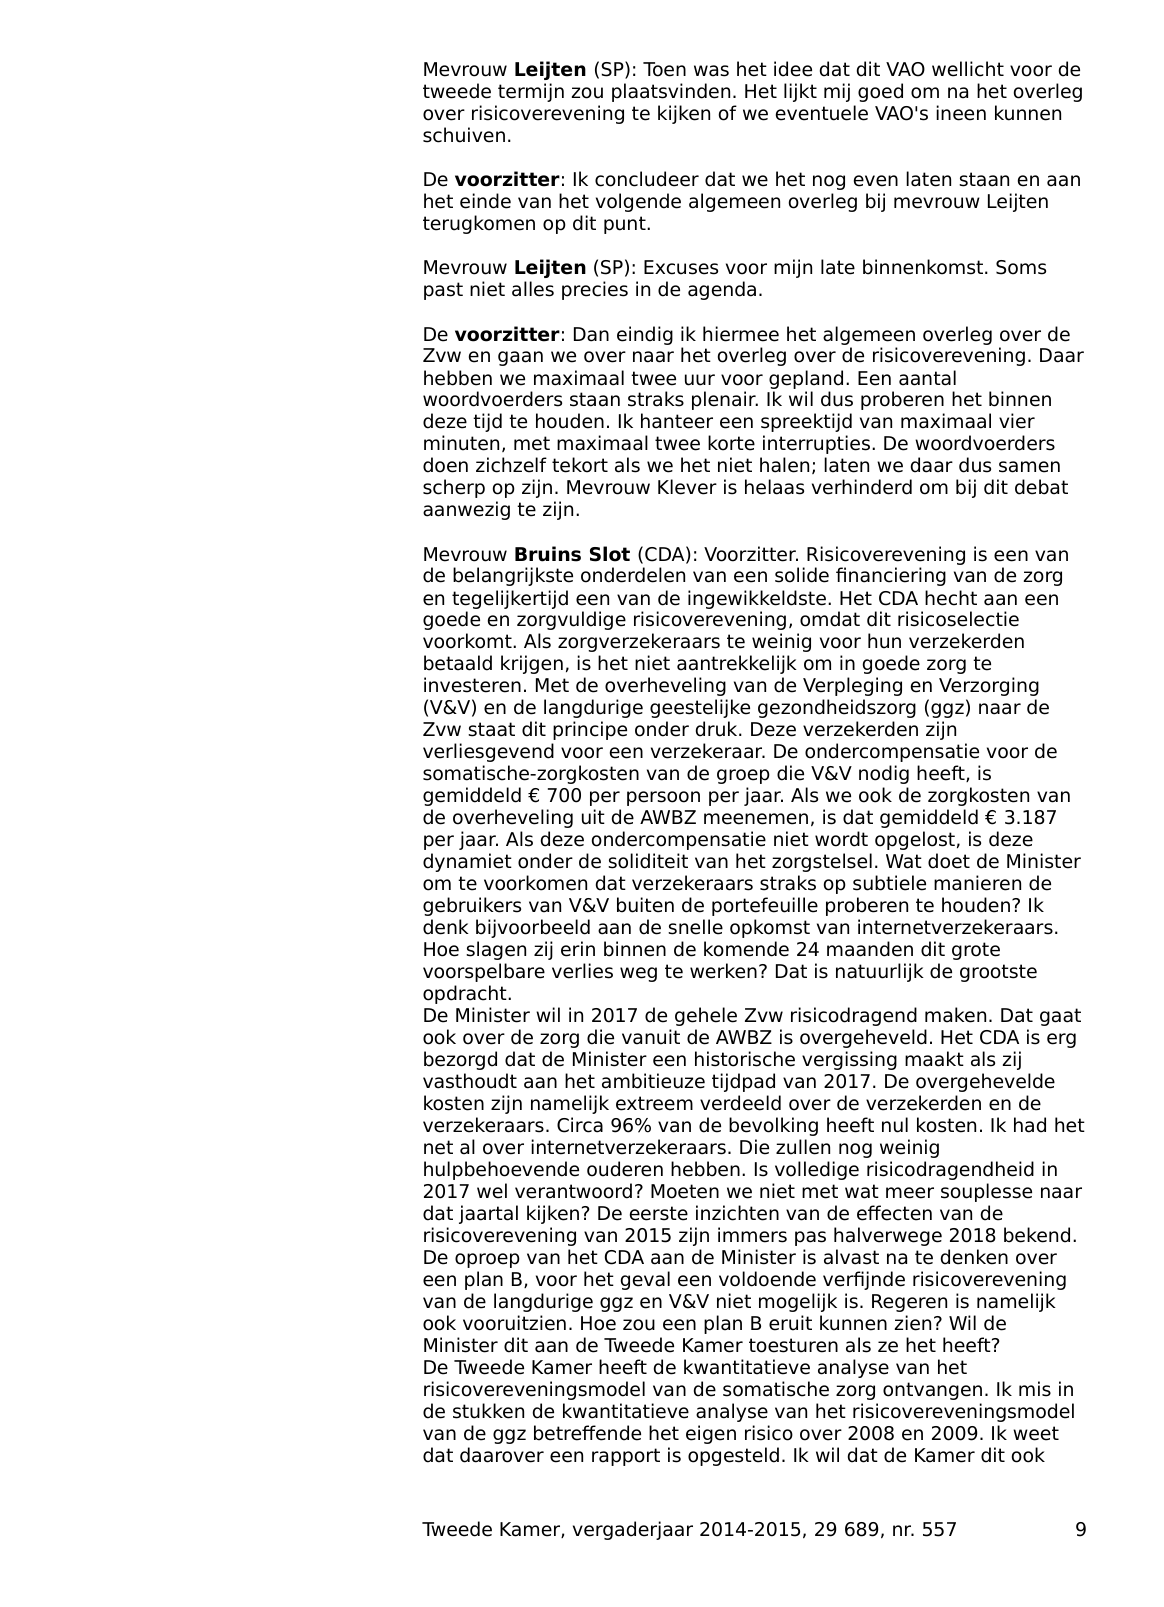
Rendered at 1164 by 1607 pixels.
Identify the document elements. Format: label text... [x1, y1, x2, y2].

text De voorzitter: Ik concludeer dat we het nog even laten staan en aan het einde van het volgende algemeen overleg bij mevrouw Leijten terugkomen op dit punt. [422, 169, 1087, 235]
text De voorzitter: Dan eindig ik hiermee het algemeen overleg over de Zvw en gaan we over naar het overleg over de risicoverevening. Daar hebben we maximaal twee uur voor gepland. Een aantal woordvoerders staan straks plenair. Ik wil dus proberen het binnen deze tijd te houden. Ik hanteer een spreektijd van maximaal vier minuten, met maximaal twee korte interrupties. De woordvoerders doen zichzelf tekort als we het niet halen; laten we daar dus samen scherp op zijn. Mevrouw Klever is helaas verhinderd om bij dit debat aanwezig te zijn. [422, 323, 1087, 521]
text De Tweede Kamer heeft de kwantitatieve analyse van het risicovereveningsmodel van de somatische zorg ontvangen. Ik mis in de stukken de kwantitatieve analyse van het risicovereveningsmodel van de ggz betreffende het eigen risico over 2008 en 2009. Ik weet dat daarover een rapport is opgesteld. Ik wil dat de Kamer dit ook [422, 1357, 1087, 1467]
text De Minister wil in 2017 de gehele Zvw risicodragend maken. Dat gaat ook over de zorg die vanuit de AWBZ is overgeheveld. Het CDA is erg bezorgd dat de Minister een historische vergissing maakt als zij vasthoudt aan het ambitieuze tijdpad van 2017. De overgehevelde kosten zijn namelijk extreem verdeeld over de verzekerden en de verzekeraars. Circa 96% van de bevolking heeft nul kosten. Ik had het net al over internetverzekeraars. Die zullen nog weinig hulpbehoevende ouderen hebben. Is volledige risicodragendheid in 2017 wel verantwoord? Moeten we niet met wat meer souplesse naar dat jaartal kijken? De eerste inzichten van de effecten van de risicoverevening van 2015 zijn immers pas halverwege 2018 bekend. De oproep van het CDA aan de Minister is alvast na te denken over een plan B, voor het geval een voldoende verfijnde risicoverevening van de langdurige ggz en V&V niet mogelijk is. Regeren is namelijk ook vooruitzien. Hoe zou een plan B eruit kunnen zien? Wil de Minister dit aan de Tweede Kamer toesturen als ze het heeft? [422, 1005, 1087, 1357]
text Mevrouw Leijten (SP): Excuses voor mijn late binnenkomst. Soms past niet alles precies in de agenda. [422, 257, 1087, 301]
text Mevrouw Bruins Slot (CDA): Voorzitter. Risicoverevening is een van de belangrijkste onderdelen van een solide financiering van de zorg en tegelijkertijd een van de ingewikkeldste. Het CDA hecht aan een goede en zorgvuldige risicoverevening, omdat dit risicoselectie voorkomt. Als zorgverzekeraars te weinig voor hun verzekerden betaald krijgen, is het niet aantrekkelijk om in goede zorg te investeren. Met de overheveling van de Verpleging en Verzorging (V&V) en de langdurige geestelijke gezondheidszorg (ggz) naar de Zvw staat dit principe onder druk. Deze verzekerden zijn verliesgevend voor een verzekeraar. De ondercompensatie voor de somatische-zorgkosten van de groep die V&V nodig heeft, is gemiddeld € 700 per persoon per jaar. Als we ook de zorgkosten van de overheveling uit de AWBZ meenemen, is dat gemiddeld € 3.187 per jaar. Als deze ondercompensatie niet wordt opgelost, is deze dynamiet onder de soliditeit van het zorgstelsel. Wat doet de Minister om te voorkomen dat verzekeraars straks op subtiele manieren de gebruikers van V&V buiten de portefeuille proberen te houden? Ik denk bijvoorbeeld aan de snelle opkomst van internetverzekeraars. Hoe slagen zij erin binnen de komende 24 maanden dit grote voorspelbare verlies weg te werken? Dat is natuurlijk de grootste opdracht. [422, 543, 1087, 1005]
text Mevrouw Leijten (SP): Toen was het idee dat dit VAO wellicht voor de tweede termijn zou plaatsvinden. Het lijkt mij goed om na het overleg over risicoverevening te kijken of we eventuele VAO's ineen kunnen schuiven. [422, 59, 1087, 147]
